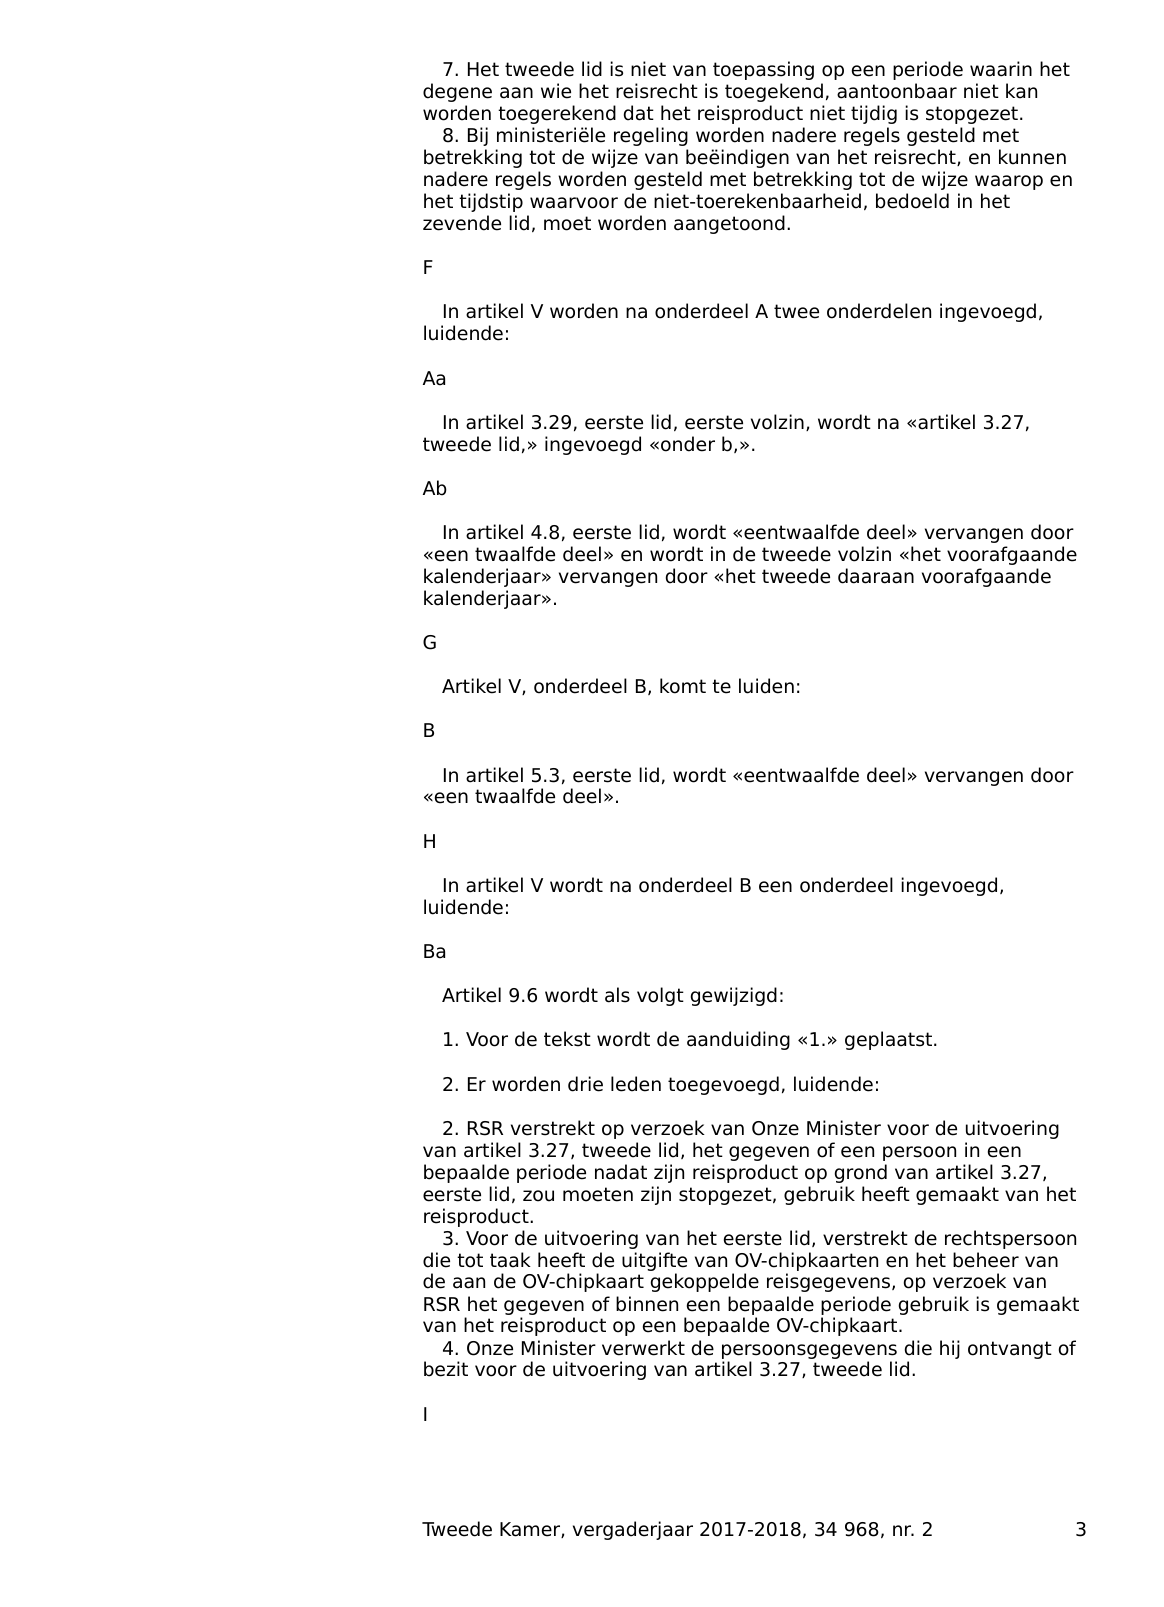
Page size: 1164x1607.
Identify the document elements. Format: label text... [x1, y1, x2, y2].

text 8. Bij ministeriële regeling worden nadere regels gesteld met betrekking tot de wijze van beëindigen van het reisrecht, en kunnen nadere regels worden gesteld met betrekking tot de wijze waarop en het tijdstip waarvoor de niet-toerekenbaarheid, bedoeld in het zevende lid, moet worden aangetoond. [422, 125, 1087, 235]
text In artikel V wordt na onderdeel B een onderdeel ingevoegd, luidende: [422, 875, 1087, 919]
text 1. Voor de tekst wordt de aanduiding «1.» geplaatst. [422, 1029, 1087, 1051]
text B [422, 720, 1087, 742]
text 2. RSR verstrekt op verzoek van Onze Minister voor de uitvoering van artikel 3.27, tweede lid, het gegeven of een persoon in een bepaalde periode nadat zijn reisproduct op grond van artikel 3.27, eerste lid, zou moeten zijn stopgezet, gebruik heeft gemaakt van het reisproduct. [422, 1118, 1087, 1227]
text In artikel V worden na onderdeel A twee onderdelen ingevoegd, luidende: [422, 301, 1087, 345]
text H [422, 831, 1087, 853]
text 4. Onze Minister verwerkt de persoonsgegevens die hij ontvangt of bezit voor de uitvoering van artikel 3.27, tweede lid. [422, 1337, 1087, 1381]
text 2. Er worden drie leden toegevoegd, luidende: [422, 1073, 1087, 1095]
text Artikel V, onderdeel B, komt te luiden: [422, 676, 1087, 698]
text G [422, 632, 1087, 654]
text Ab [422, 478, 1087, 500]
text Ba [422, 941, 1087, 963]
text In artikel 3.29, eerste lid, eerste volzin, wordt na «artikel 3.27, tweede lid,» ingevoegd «onder b,». [422, 412, 1087, 456]
text 7. Het tweede lid is niet van toepassing op een periode waarin het degene aan wie het reisrecht is toegekend, aantoonbaar niet kan worden toegerekend dat het reisproduct niet tijdig is stopgezet. [422, 59, 1087, 125]
text Aa [422, 367, 1087, 389]
text In artikel 4.8, eerste lid, wordt «eentwaalfde deel» vervangen door «een twaalfde deel» en wordt in de tweede volzin «het voorafgaande kalenderjaar» vervangen door «het tweede daaraan voorafgaande kalenderjaar». [422, 522, 1087, 610]
text In artikel 5.3, eerste lid, wordt «eentwaalfde deel» vervangen door «een twaalfde deel». [422, 764, 1087, 808]
text F [422, 257, 1087, 279]
text I [422, 1403, 1087, 1426]
text Artikel 9.6 wordt als volgt gewijzigd: [422, 985, 1087, 1007]
text 3. Voor de uitvoering van het eerste lid, verstrekt de rechtspersoon die tot taak heeft de uitgifte van OV-chipkaarten en het beheer van de aan de OV-chipkaart gekoppelde reisgegevens, op verzoek van RSR het gegeven of binnen een bepaalde periode gebruik is gemaakt van het reisproduct op een bepaalde OV-chipkaart. [422, 1227, 1087, 1337]
